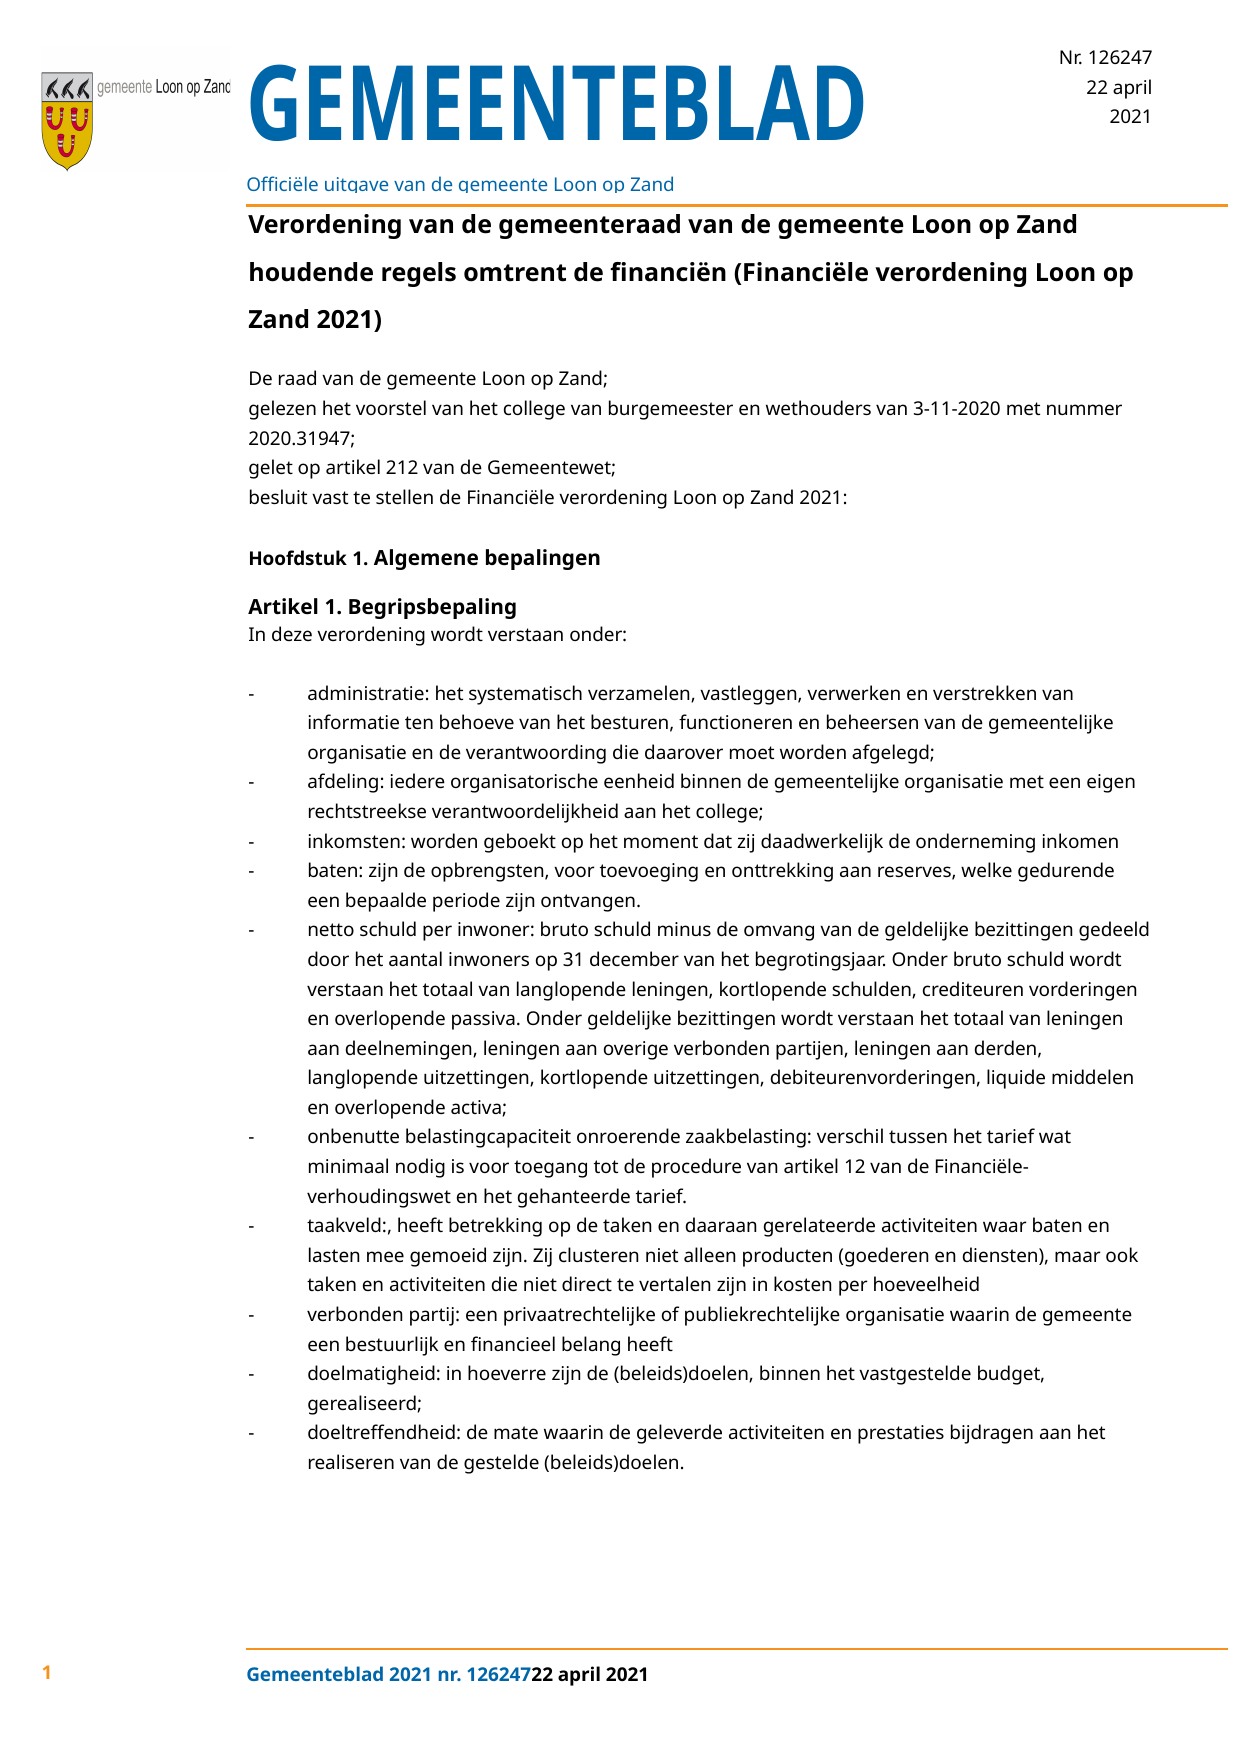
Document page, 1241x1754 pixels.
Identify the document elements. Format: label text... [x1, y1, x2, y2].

text Verordening van de gemeenteraad van de gemeente Loon op Zand houdende regels omtrent de financiën (Financiële verordening Loon op Zand 2021) [248, 207, 1152, 336]
text Artikel 1. Begripsbepaling [248, 592, 1152, 621]
list afdeling: iedere organisatorische eenheid binnen de gemeentelijke organisatie met een eigen rechtstreekse verantwoordelijkheid aan het college; [248, 769, 1152, 824]
list verbonden partij: een privaatrechtelijke of publiekrechtelijke organisatie waarin de gemeente een bestuurlijk en financieel belang heeft [248, 1301, 1152, 1356]
text De raad van de gemeente Loon op Zand; [248, 366, 1152, 391]
list taakveld:, heeft betrekking op de taken en daaraan gerelateerde activiteiten waar baten en lasten mee gemoeid zijn. Zij clusteren niet alleen producten (goederen en diensten), maar ook taken en activiteiten die niet direct te vertalen zijn in kosten per hoeveelheid [248, 1212, 1152, 1297]
text In deze verordening wordt verstaan onder: [248, 621, 1152, 646]
text Hoofdstuk 1. Algemene bepalingen [248, 543, 1152, 571]
text besluit vast te stellen de Financiële verordening Loon op Zand 2021: [248, 484, 1152, 509]
text gelet op artikel 212 van de Gemeentewet; [248, 454, 1152, 480]
picture [41, 47, 231, 172]
list administratie: het systematisch verzamelen, vastleggen, verwerken en verstrekken van informatie ten behoeve van het besturen, functioneren en beheersen van de gemeentelijke organisatie en de verantwoording die daarover moet worden afgelegd; [248, 680, 1152, 765]
list baten: zijn de opbrengsten, voor toevoeging en onttrekking aan reserves, welke gedurende een bepaalde periode zijn ontvangen. [248, 857, 1152, 913]
list onbenutte belastingcapaciteit onroerende zaakbelasting: verschil tussen het tarief wat minimaal nodig is voor toegang tot de procedure van artikel 12 van de Financiële-verhoudingswet en het gehanteerde tarief. [248, 1124, 1152, 1208]
list doelmatigheid: in hoeverre zijn de (beleids)doelen, binnen het vastgestelde budget, gerealiseerd; [248, 1360, 1152, 1416]
text gelezen het voorstel van het college van burgemeester en wethouders van 3-11-2020 met nummer 2020.31947; [248, 395, 1152, 450]
list doeltreffendheid: de mate waarin de geleverde activiteiten en prestaties bijdragen aan het realiseren van de gestelde (beleids)doelen. [248, 1419, 1152, 1475]
list netto schuld per inwoner: bruto schuld minus de omvang van de geldelijke bezittingen gedeeld door het aantal inwoners op 31 december van het begrotingsjaar. Onder bruto schuld wordt verstaan het totaal van langlopende leningen, kortlopende schulden, crediteuren vorderingen en overlopende passiva. Onder geldelijke bezittingen wordt verstaan het totaal van leningen aan deelnemingen, leningen aan overige verbonden partijen, leningen aan derden, langlopende uitzettingen, kortlopende uitzettingen, debiteurenvorderingen, liquide middelen en overlopende activa; [248, 917, 1152, 1120]
list inkomsten: worden geboekt op het moment dat zij daadwerkelijk de onderneming inkomen [248, 828, 1152, 853]
